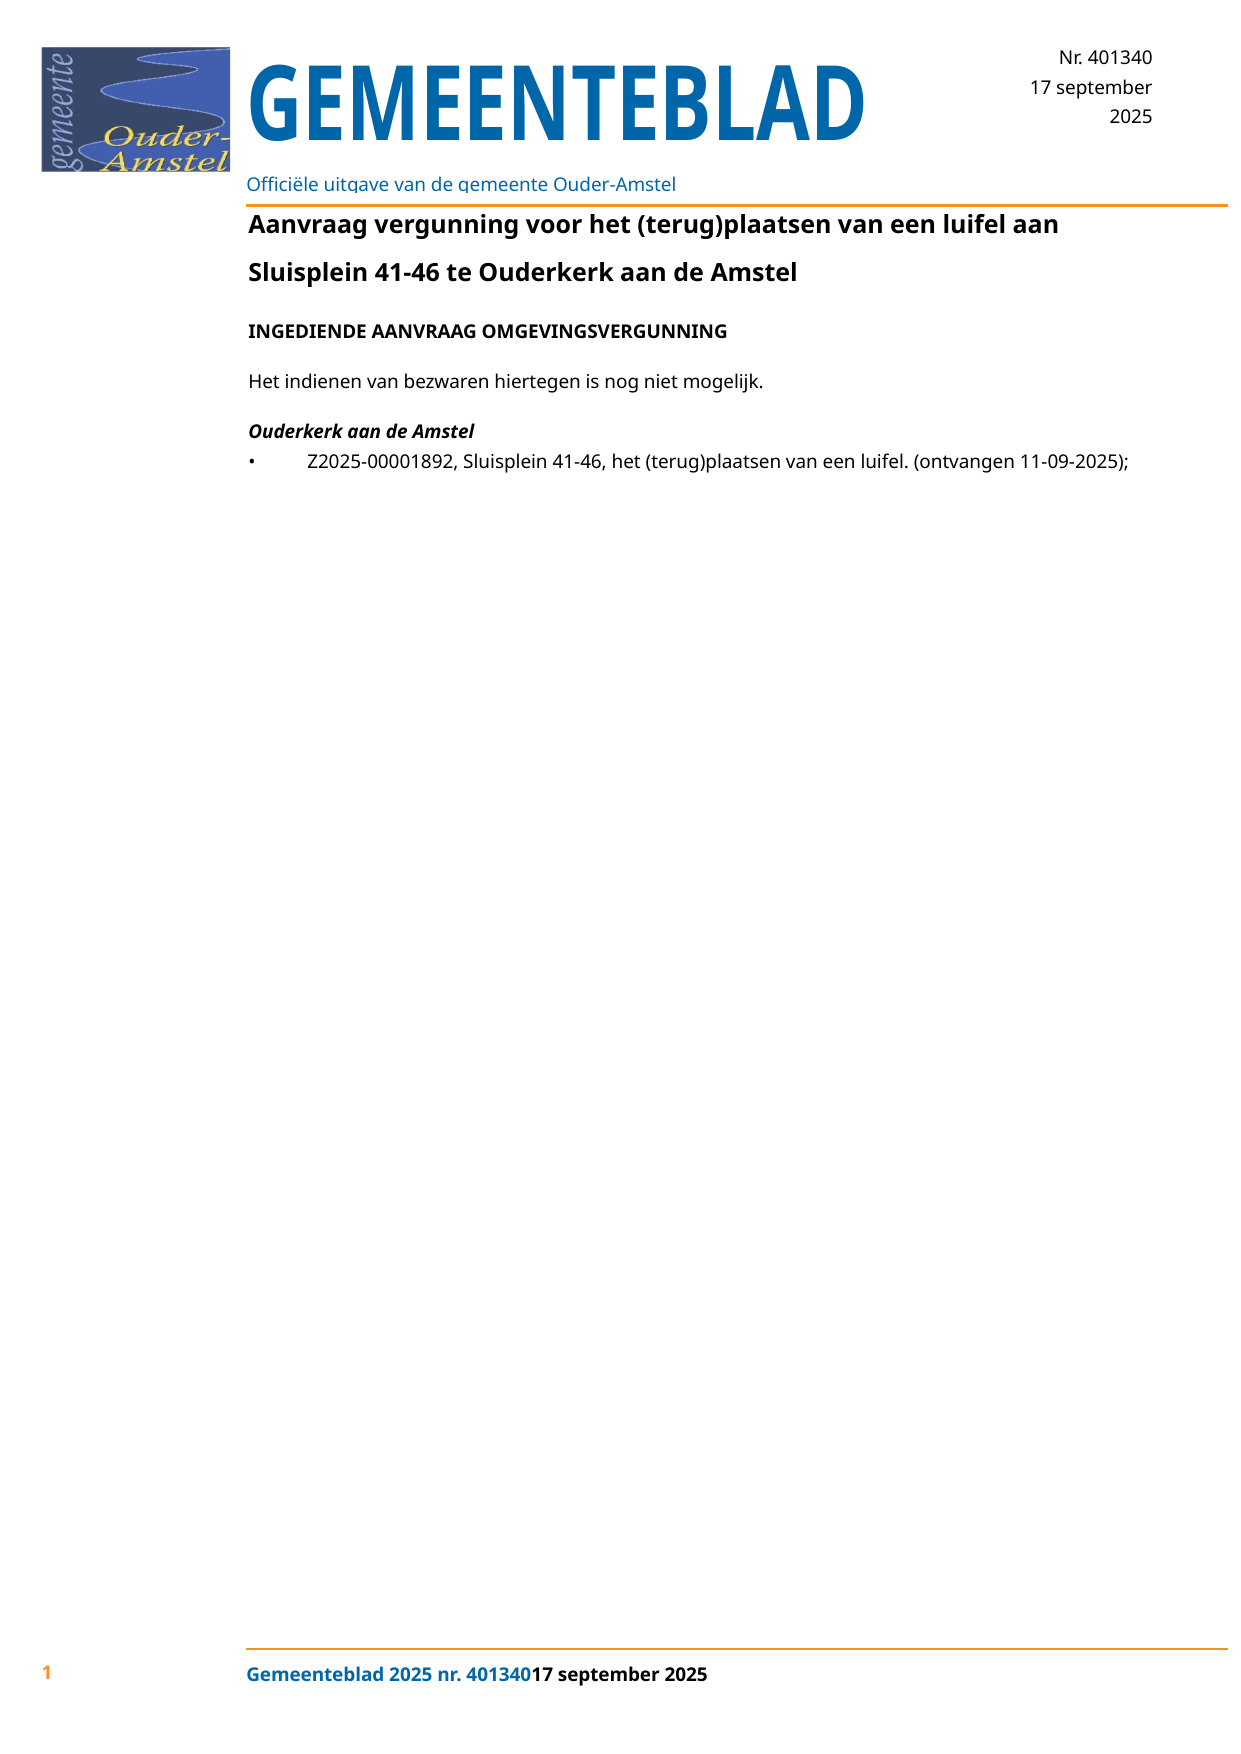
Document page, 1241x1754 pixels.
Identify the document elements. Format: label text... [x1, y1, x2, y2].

picture [41, 47, 231, 172]
text Het indienen van bezwaren hiertegen is nog niet mogelijk. [248, 368, 1152, 394]
text INGEDIENDE AANVRAAG OMGEVINGSVERGUNNING [248, 318, 1152, 344]
text Aanvraag vergunning voor het (terug)plaatsen van een luifel aan Sluisplein 41-46 te Ouderkerk aan de Amstel [248, 207, 1152, 288]
list Z2025-00001892, Sluisplein 41-46, het (terug)plaatsen van een luifel. (ontvangen 11-09-2025); [248, 448, 1152, 474]
text Ouderkerk aan de Amstel [248, 419, 1152, 444]
